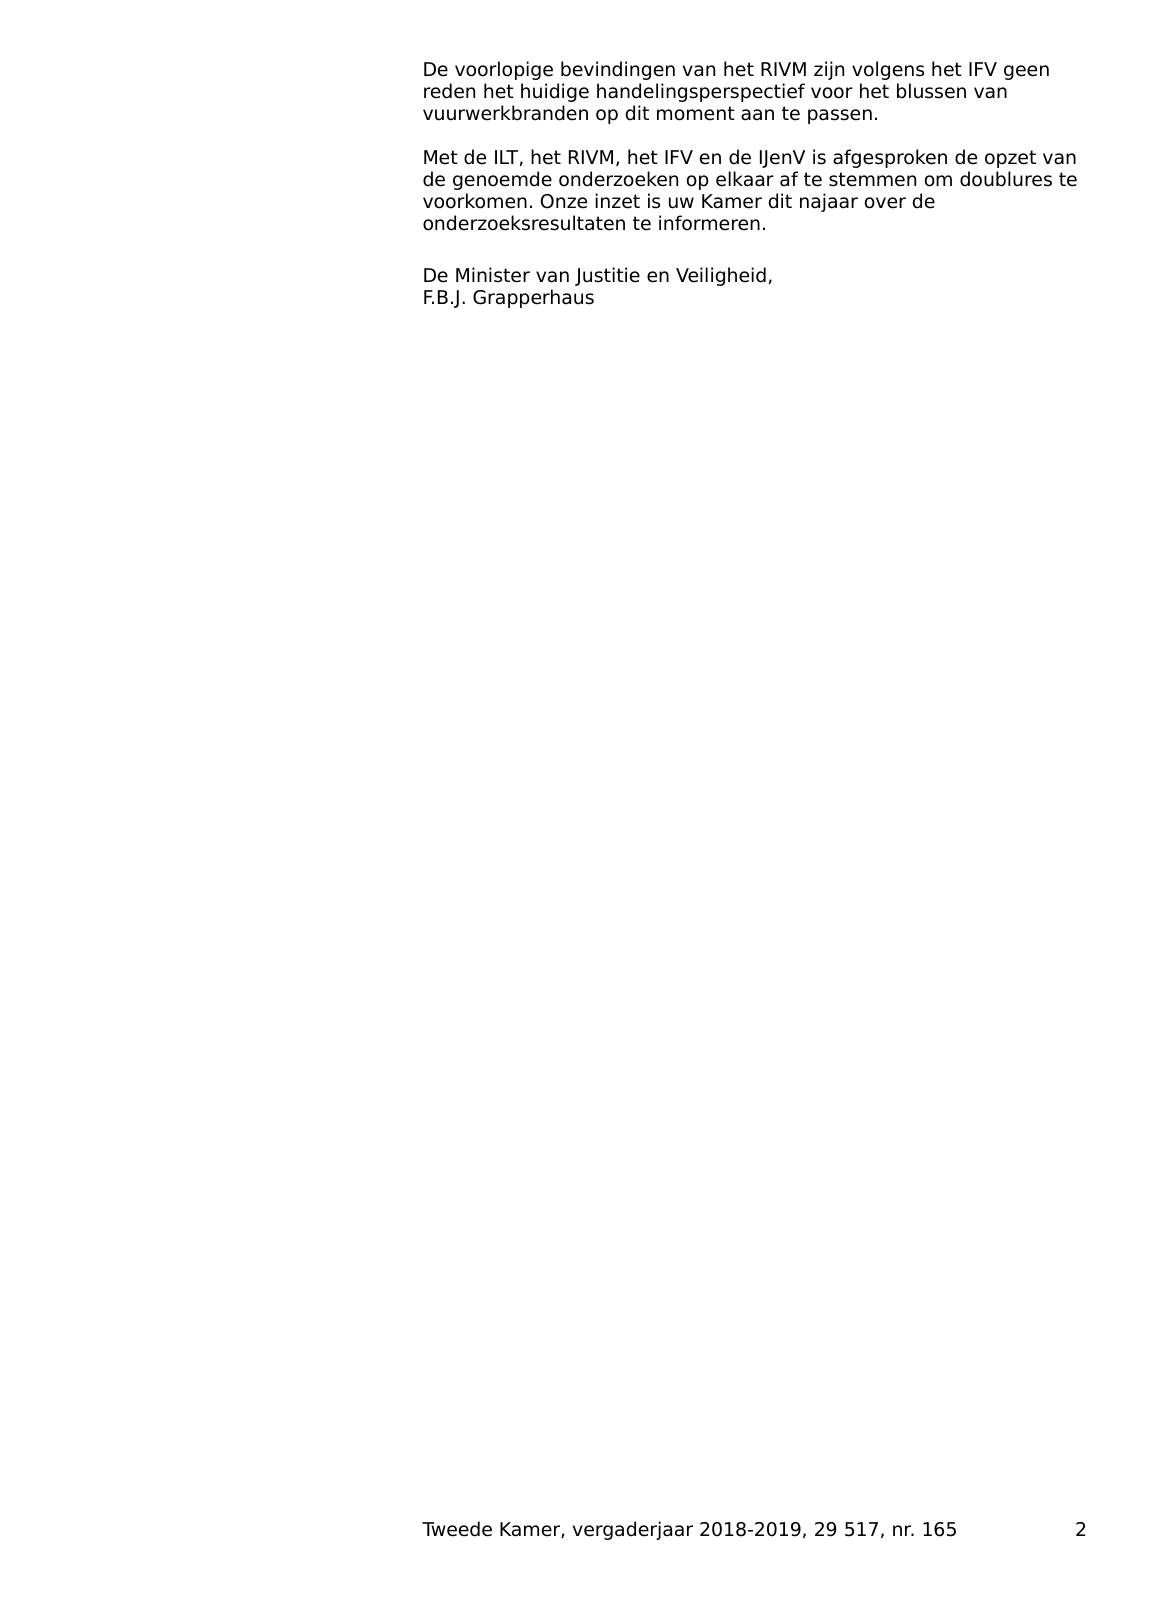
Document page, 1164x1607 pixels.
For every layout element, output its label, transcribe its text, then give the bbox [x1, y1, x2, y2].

text De Minister van Justitie en Veiligheid, F.B.J. Grapperhaus [422, 265, 1087, 309]
text De voorlopige bevindingen van het RIVM zijn volgens het IFV geen reden het huidige handelingsperspectief voor het blussen van vuurwerkbranden op dit moment aan te passen. [422, 59, 1087, 125]
text Met de ILT, het RIVM, het IFV en de IJenV is afgesproken de opzet van de genoemde onderzoeken op elkaar af te stemmen om doublures te voorkomen. Onze inzet is uw Kamer dit najaar over de onderzoeksresultaten te informeren. [422, 147, 1087, 235]
